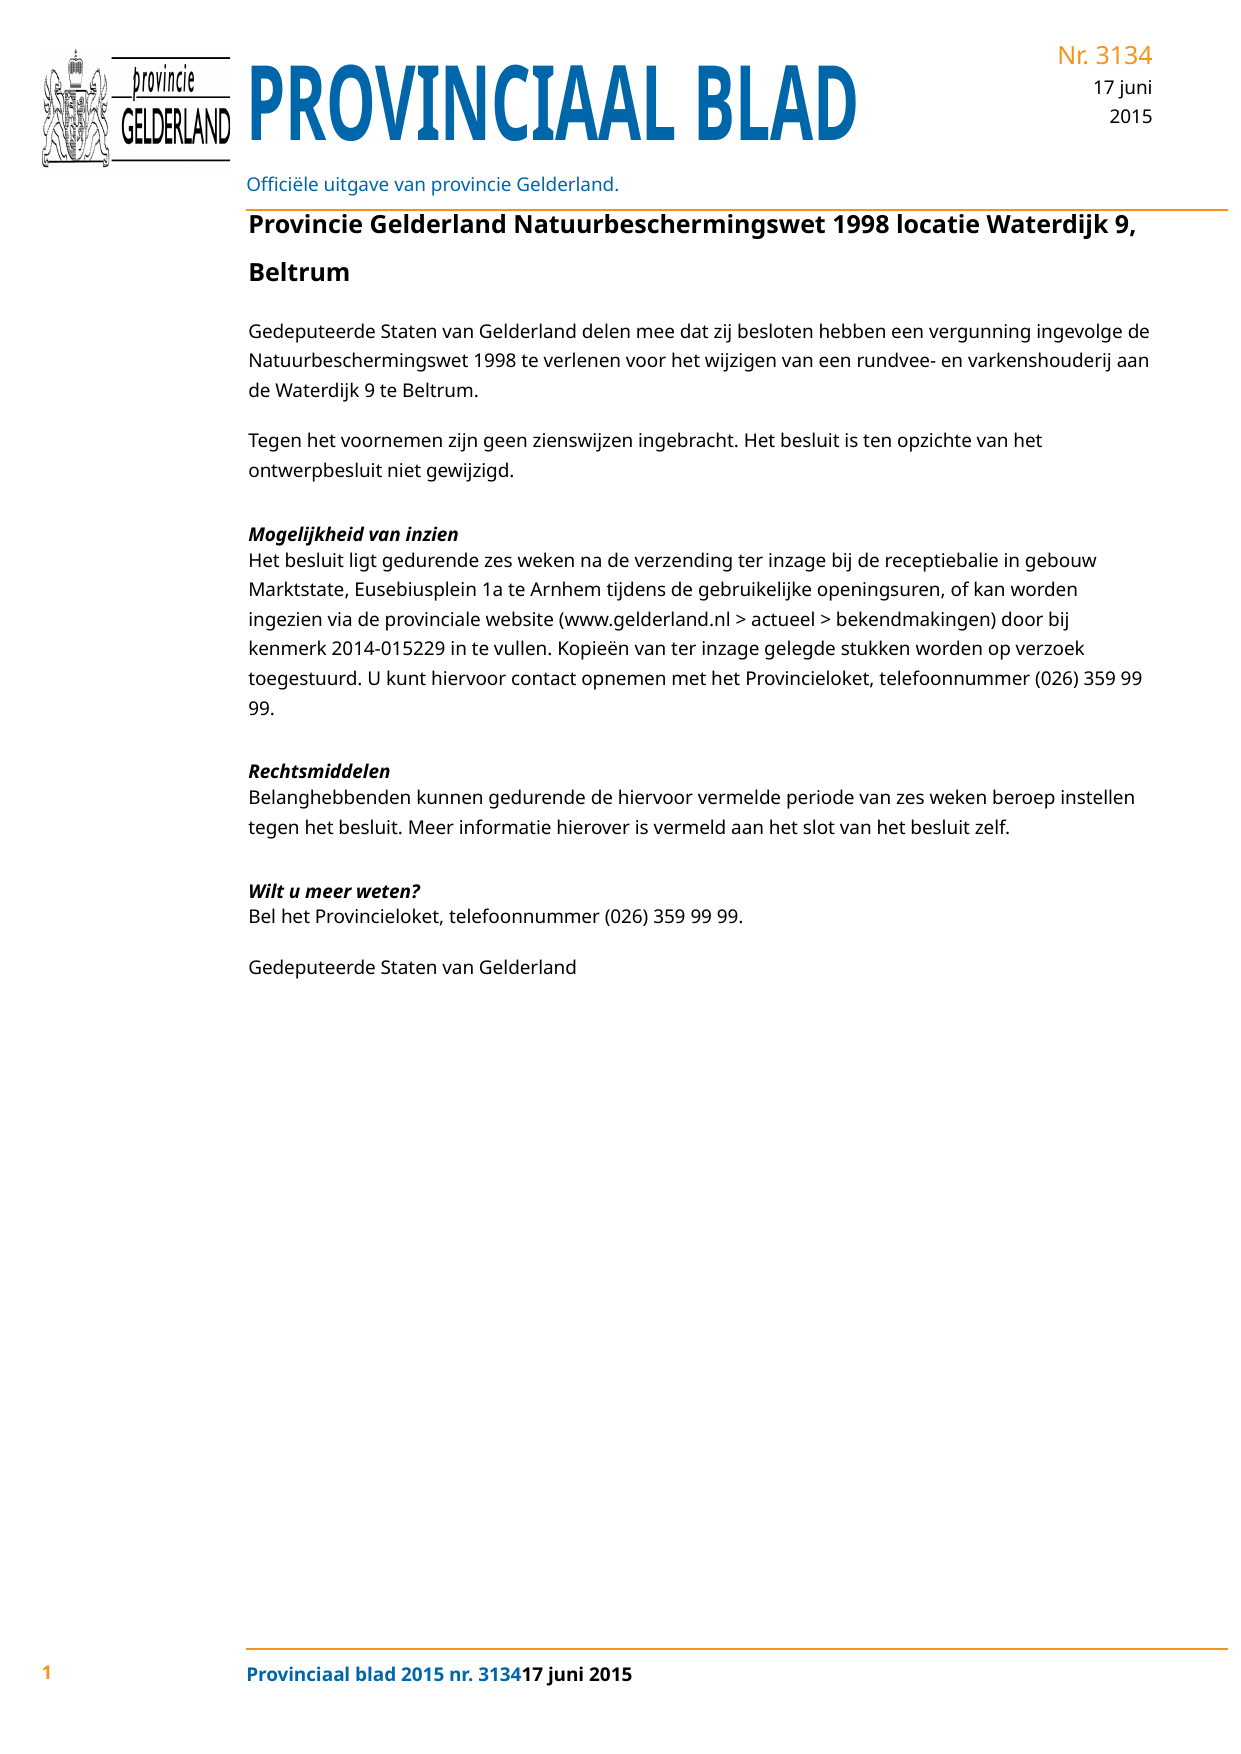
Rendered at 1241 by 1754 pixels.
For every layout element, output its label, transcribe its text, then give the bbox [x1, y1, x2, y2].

text Bel het Provincieloket, telefoonnummer (026) 359 99 99. [248, 904, 1152, 929]
text Het besluit ligt gedurende zes weken na de verzending ter inzage bij de receptiebalie in gebouw Marktstate, Eusebiusplein 1a te Arnhem tijdens de gebruikelijke openingsuren, of kan worden ingezien via de provinciale website (www.gelderland.nl > actueel > bekendmakingen) door bij kenmerk 2014-015229 in te vullen. Kopieën van ter inzage gelegde stukken worden op verzoek toegestuurd. U kunt hiervoor contact opnemen met het Provincieloket, telefoonnummer (026) 359 99 99. [248, 547, 1152, 720]
text Gedeputeerde Staten van Gelderland [248, 954, 1152, 980]
text Mogelijkheid van inzien [248, 521, 1152, 547]
text Gedeputeerde Staten van Gelderland delen mee dat zij besloten hebben een vergunning ingevolge de Natuurbeschermingswet 1998 te verlenen voor het wijzigen van een rundvee- en varkenshouderij aan de Waterdijk 9 te Beltrum. [248, 318, 1152, 403]
text Wilt u meer weten? [248, 878, 1152, 904]
text Tegen het voornemen zijn geen zienswijzen ingebracht. Het besluit is ten opzichte van het ontwerpbesluit niet gewijzigd. [248, 427, 1152, 483]
text Rechtsmiddelen [248, 759, 1152, 784]
text Belanghebbenden kunnen gedurende de hiervoor vermelde periode van zes weken beroep instellen tegen het besluit. Meer informatie hierover is vermeld aan het slot van het besluit zelf. [248, 784, 1152, 840]
text Provincie Gelderland Natuurbeschermingswet 1998 locatie Waterdijk 9, Beltrum [248, 211, 1152, 288]
picture [41, 47, 231, 172]
